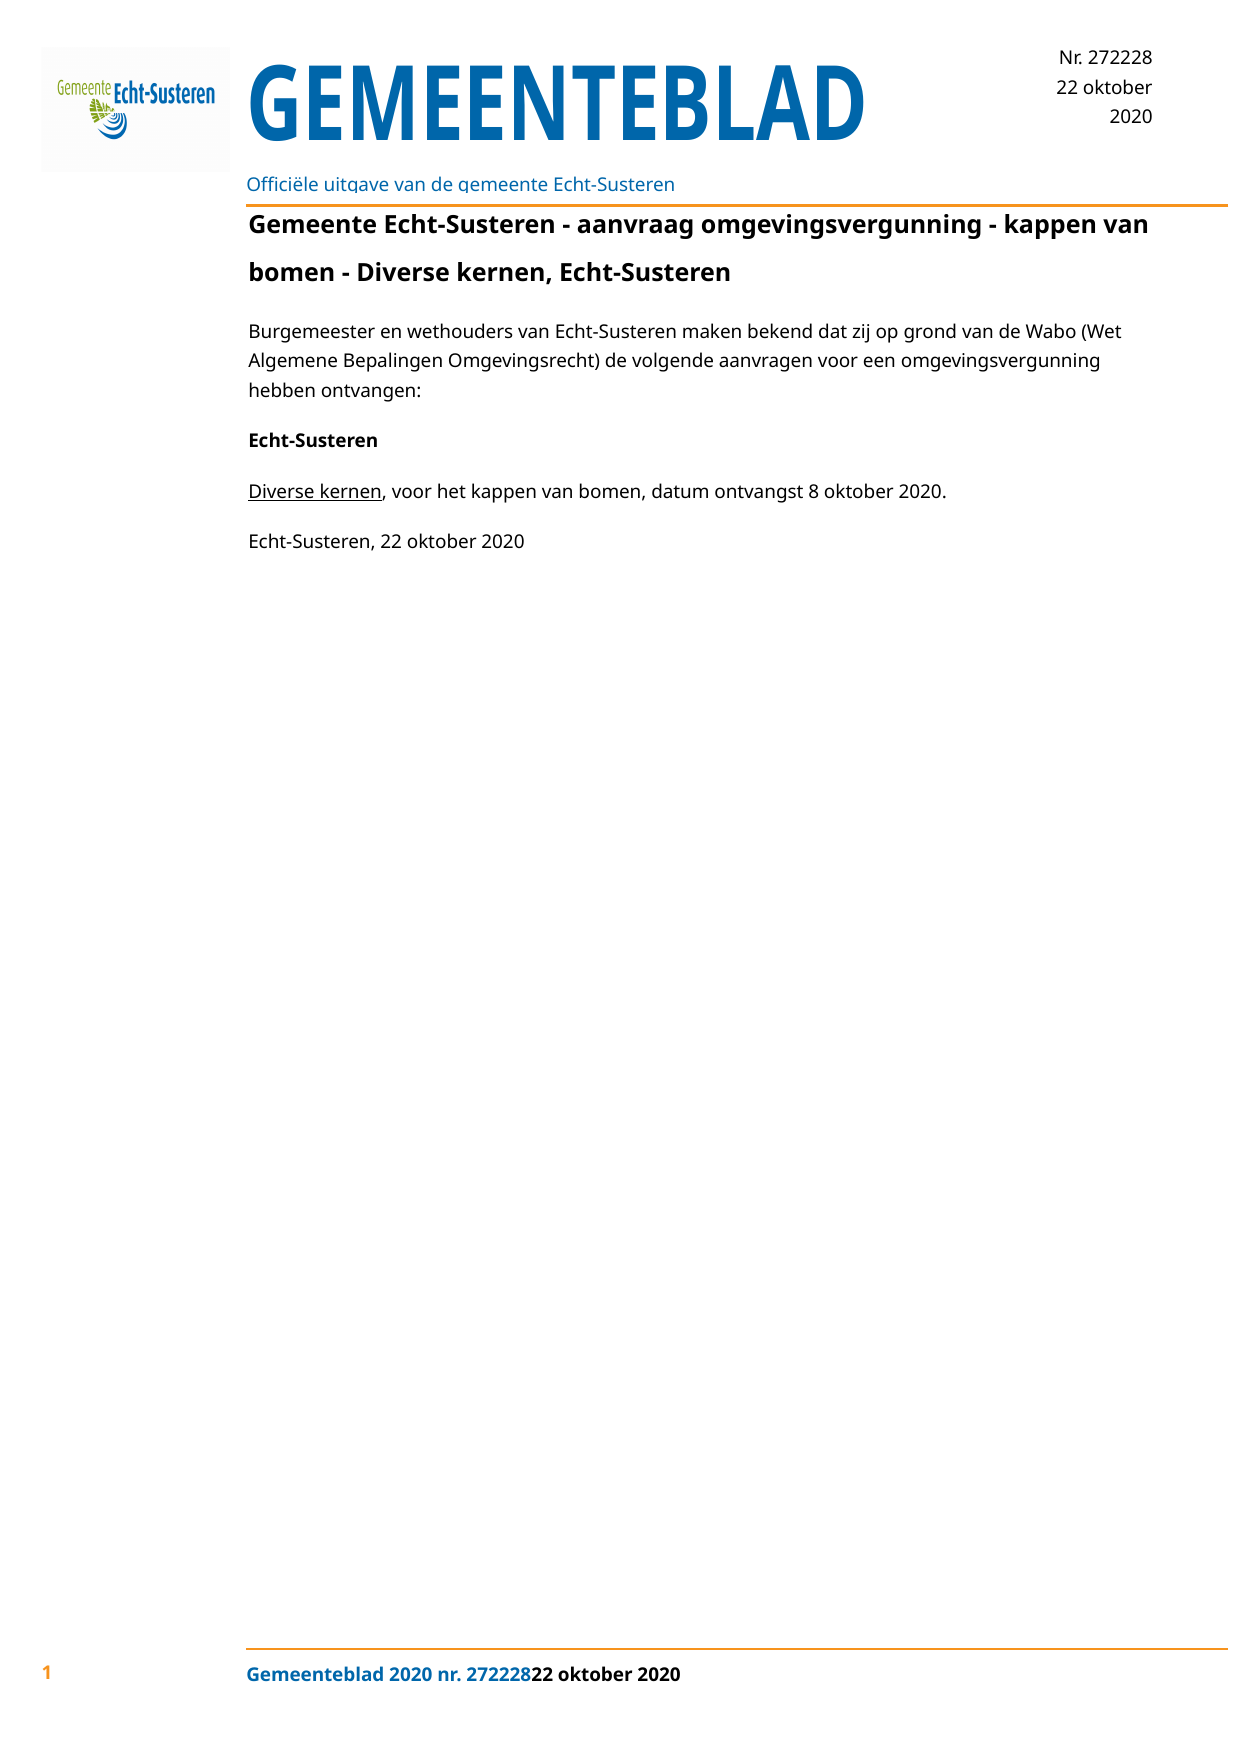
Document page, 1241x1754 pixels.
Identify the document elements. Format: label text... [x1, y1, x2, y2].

text Diverse kernen, voor het kappen van bomen, datum ontvangst 8 oktober 2020. [248, 478, 1152, 504]
picture [41, 47, 231, 172]
text Gemeente Echt-Susteren - aanvraag omgevingsvergunning - kappen van bomen - Diverse kernen, Echt-Susteren [248, 207, 1152, 288]
text Burgemeester en wethouders van Echt-Susteren maken bekend dat zij op grond van de Wabo (Wet Algemene Bepalingen Omgevingsrecht) de volgende aanvragen voor een omgevingsvergunning hebben ontvangen: [248, 318, 1152, 403]
text Echt-Susteren, 22 oktober 2020 [248, 528, 1152, 554]
text Echt-Susteren [248, 427, 1152, 453]
